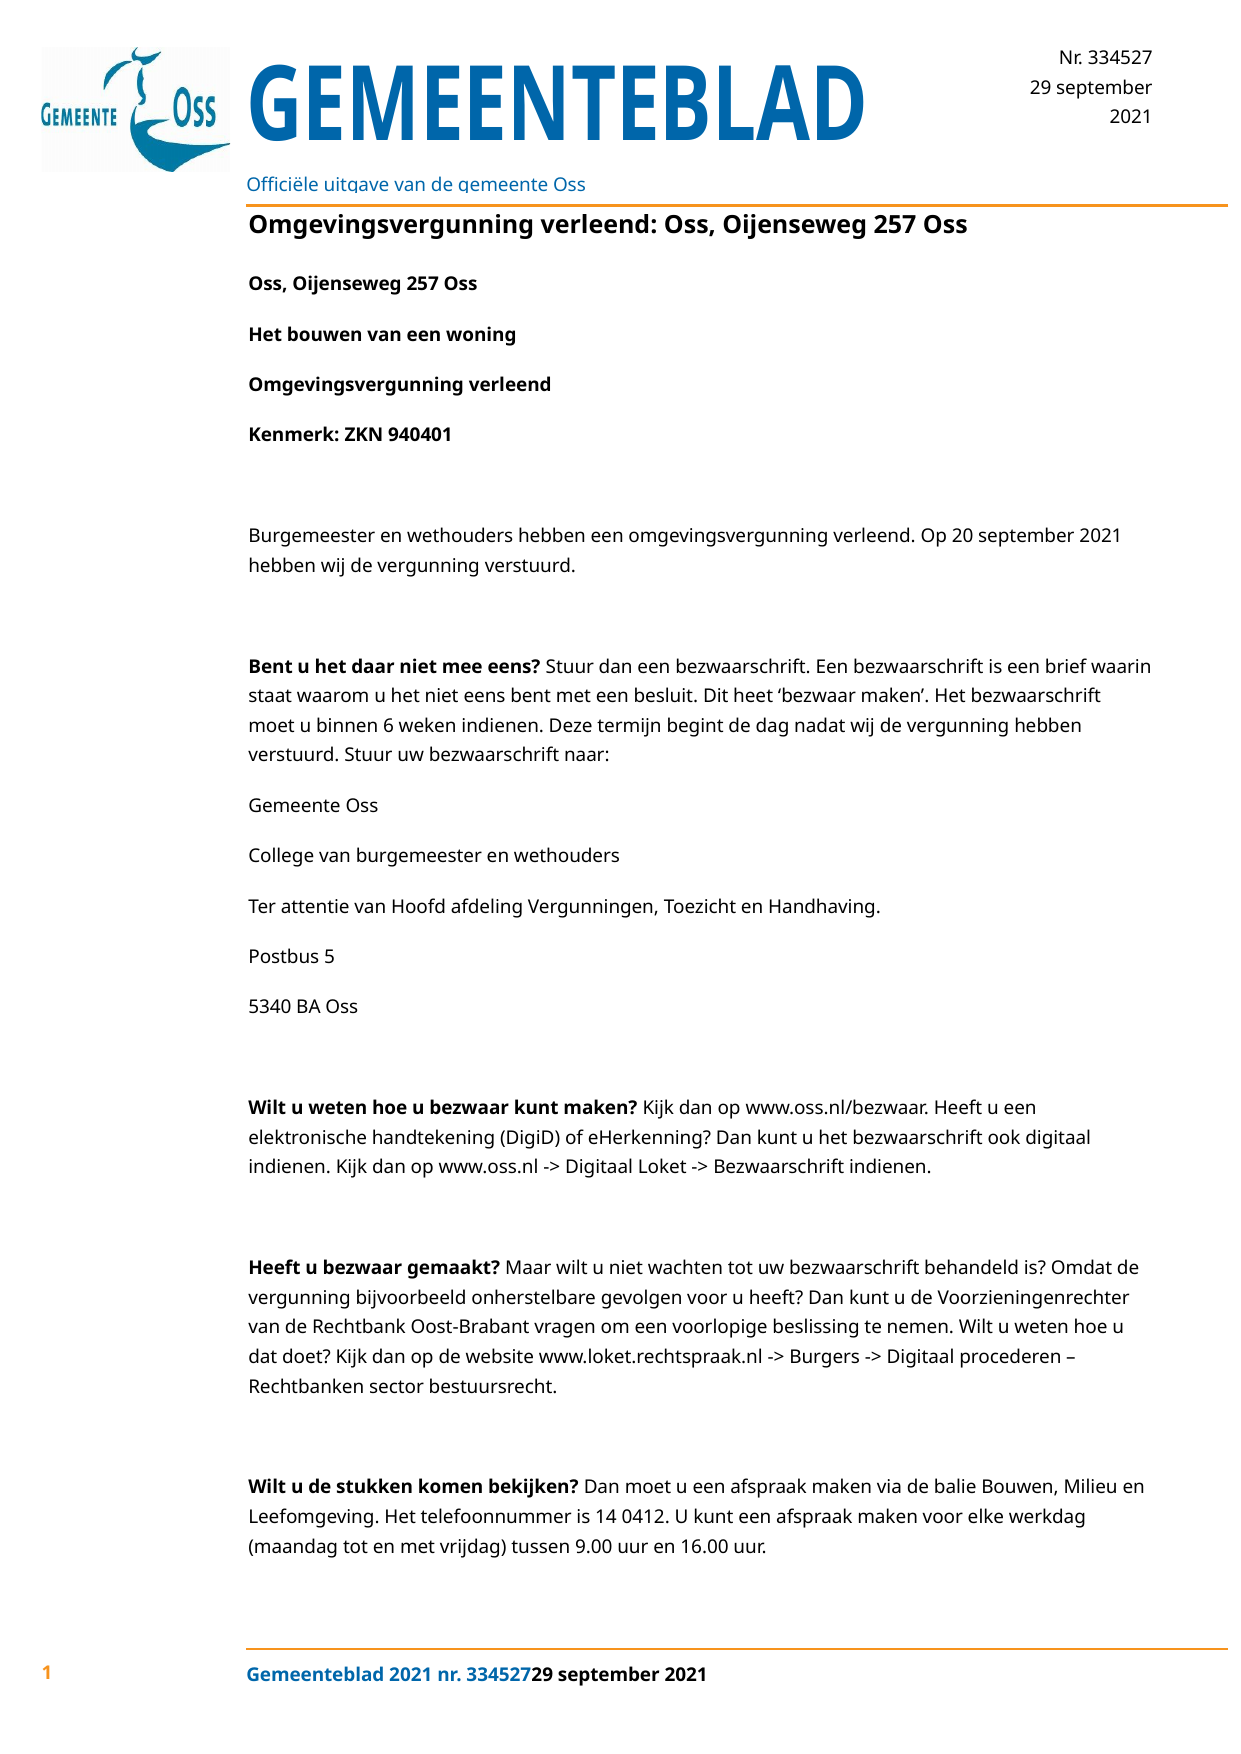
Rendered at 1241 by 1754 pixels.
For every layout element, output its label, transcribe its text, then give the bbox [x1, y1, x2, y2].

picture [41, 47, 231, 172]
text Ter attentie van Hoofd afdeling Vergunningen, Toezicht en Handhaving. [248, 893, 1152, 918]
text Bent u het daar niet mee eens? Stuur dan een bezwaarschrift. Een bezwaarschrift is een brief waarin staat waarom u het niet eens bent met een besluit. Dit heet ‘bezwaar maken’. Het bezwaarschrift moet u binnen 6 weken indienen. Deze termijn begint de dag nadat wij de vergunning hebben verstuurd. Stuur uw bezwaarschrift naar: [248, 653, 1152, 767]
text Oss, Oijenseweg 257 Oss [248, 270, 1152, 296]
text Gemeente Oss [248, 792, 1152, 818]
text Wilt u de stukken komen bekijken? Dan moet u een afspraak maken via de balie Bouwen, Milieu en Leefomgeving. Het telefoonnummer is 14 0412. U kunt een afspraak maken voor elke werkdag (maandag tot en met vrijdag) tussen 9.00 uur en 16.00 uur. [248, 1474, 1152, 1558]
text Burgemeester en wethouders hebben een omgevingsvergunning verleend. Op 20 september 2021 hebben wij de vergunning verstuurd. [248, 522, 1152, 578]
text Het bouwen van een woning [248, 321, 1152, 346]
text Kenmerk: ZKN 940401 [248, 422, 1152, 447]
text Omgevingsvergunning verleend [248, 371, 1152, 397]
text Wilt u weten hoe u bezwaar kunt maken? Kijk dan op www.oss.nl/bezwaar. Heeft u een elektronische handtekening (DigiD) of eHerkenning? Dan kunt u het bezwaarschrift ook digitaal indienen. Kijk dan op www.oss.nl -> Digitaal Loket -> Bezwaarschrift indienen. [248, 1094, 1152, 1179]
text 5340 BA Oss [248, 994, 1152, 1019]
text Postbus 5 [248, 943, 1152, 969]
text Heeft u bezwaar gemaakt? Maar wilt u niet wachten tot uw bezwaarschrift behandeld is? Omdat de vergunning bijvoorbeeld onherstelbare gevolgen voor u heeft? Dan kunt u de Voorzieningenrechter van de Rechtbank Oost-Brabant vragen om een voorlopige beslissing te nemen. Wilt u weten hoe u dat doet? Kijk dan op de website www.loket.rechtspraak.nl -> Burgers -> Digitaal procederen – Rechtbanken sector bestuursrecht. [248, 1254, 1152, 1398]
text Omgevingsvergunning verleend: Oss, Oijenseweg 257 Oss [248, 207, 1152, 241]
text College van burgemeester en wethouders [248, 842, 1152, 868]
